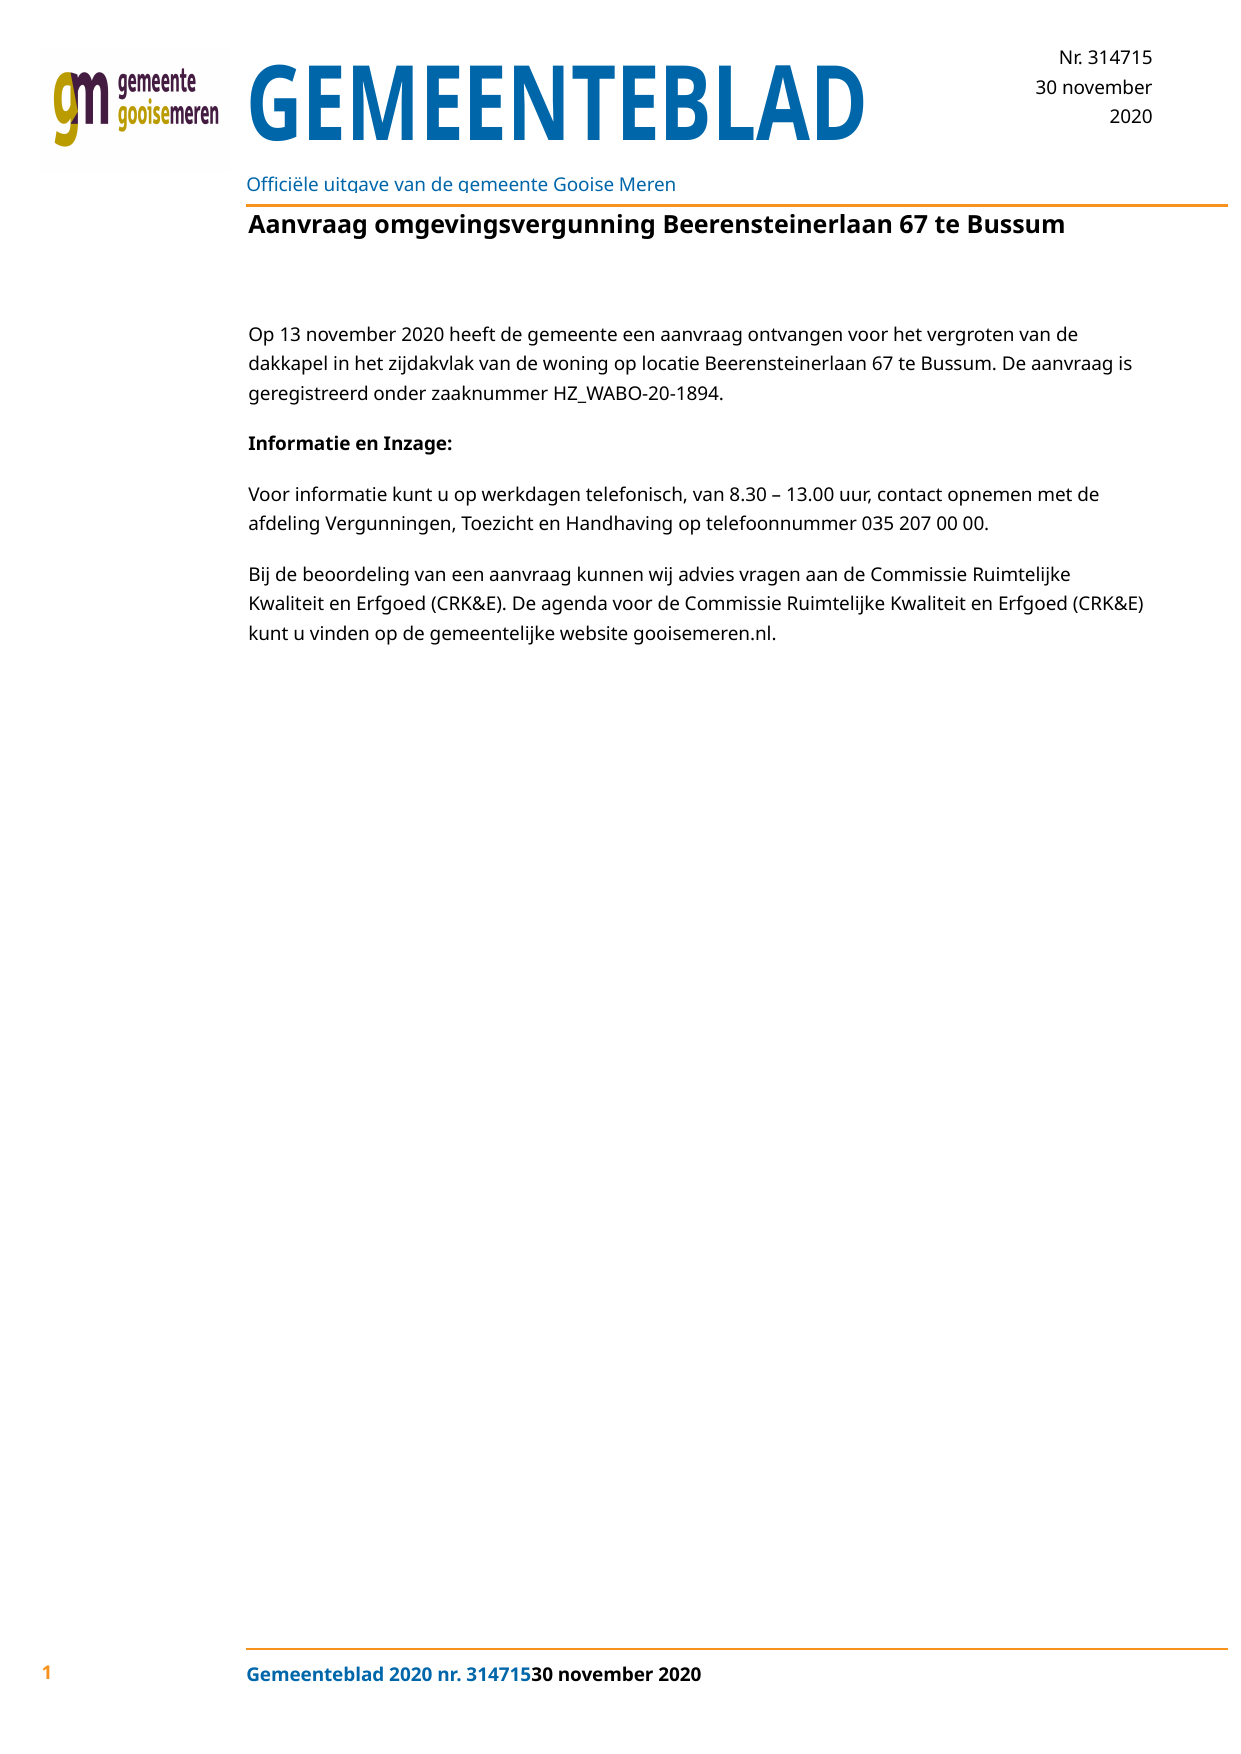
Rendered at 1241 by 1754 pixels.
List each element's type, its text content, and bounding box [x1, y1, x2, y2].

text Aanvraag omgevingsvergunning Beerensteinerlaan 67 te Bussum [248, 207, 1152, 241]
text Voor informatie kunt u op werkdagen telefonisch, van 8.30 – 13.00 uur, contact opnemen met de afdeling Vergunningen, Toezicht en Handhaving op telefoonnummer 035 207 00 00. [248, 481, 1152, 536]
text Op 13 november 2020 heeft de gemeente een aanvraag ontvangen voor het vergroten van de dakkapel in het zijdakvlak van de woning op locatie Beerensteinerlaan 67 te Bussum. De aanvraag is geregistreerd onder zaaknummer HZ_WABO-20-1894. [248, 321, 1152, 406]
picture [41, 47, 231, 172]
text Bij de beoordeling van een aanvraag kunnen wij advies vragen aan de Commissie Ruimtelijke Kwaliteit en Erfgoed (CRK&E). De agenda voor de Commissie Ruimtelijke Kwaliteit en Erfgoed (CRK&E) kunt u vinden op de gemeentelijke website gooisemeren.nl. [248, 561, 1152, 646]
text Informatie en Inzage: [248, 430, 1152, 456]
